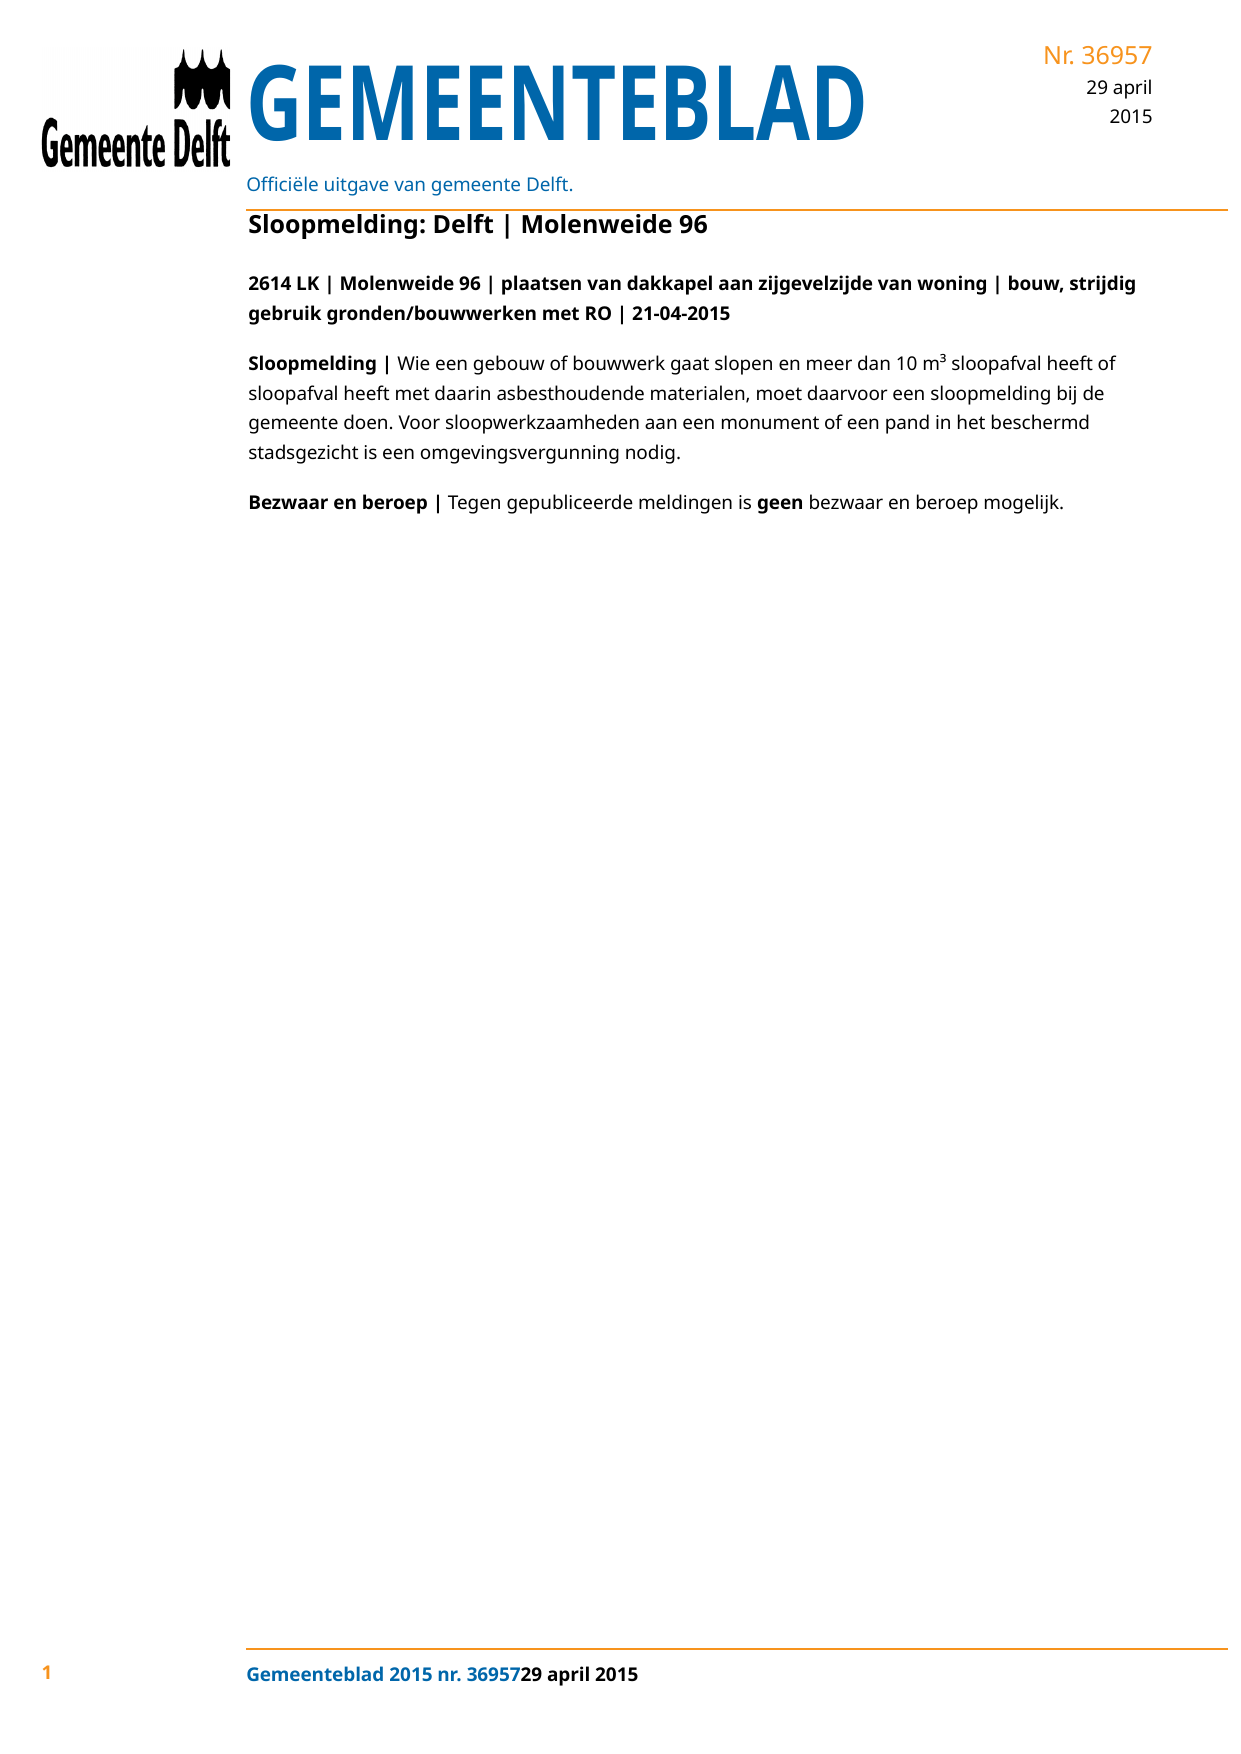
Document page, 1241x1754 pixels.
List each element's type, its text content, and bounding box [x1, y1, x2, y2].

text Bezwaar en beroep | Tegen gepubliceerde meldingen is geen bezwaar en beroep mogelijk. [248, 489, 1152, 515]
text Sloopmelding: Delft | Molenweide 96 [248, 211, 1152, 241]
text 2614 LK | Molenweide 96 | plaatsen van dakkapel aan zijgevelzijde van woning | bouw, strijdig gebruik gronden/bouwwerken met RO | 21-04-2015 [248, 270, 1152, 326]
text Sloopmelding | Wie een gebouw of bouwwerk gaat slopen en meer dan 10 m³ sloopafval heeft of sloopafval heeft met daarin asbesthoudende materialen, moet daarvoor een sloopmelding bij de gemeente doen. Voor sloopwerkzaamheden aan een monument of een pand in het beschermd stadsgezicht is een omgevingsvergunning nodig. [248, 350, 1152, 465]
picture [41, 47, 231, 172]
